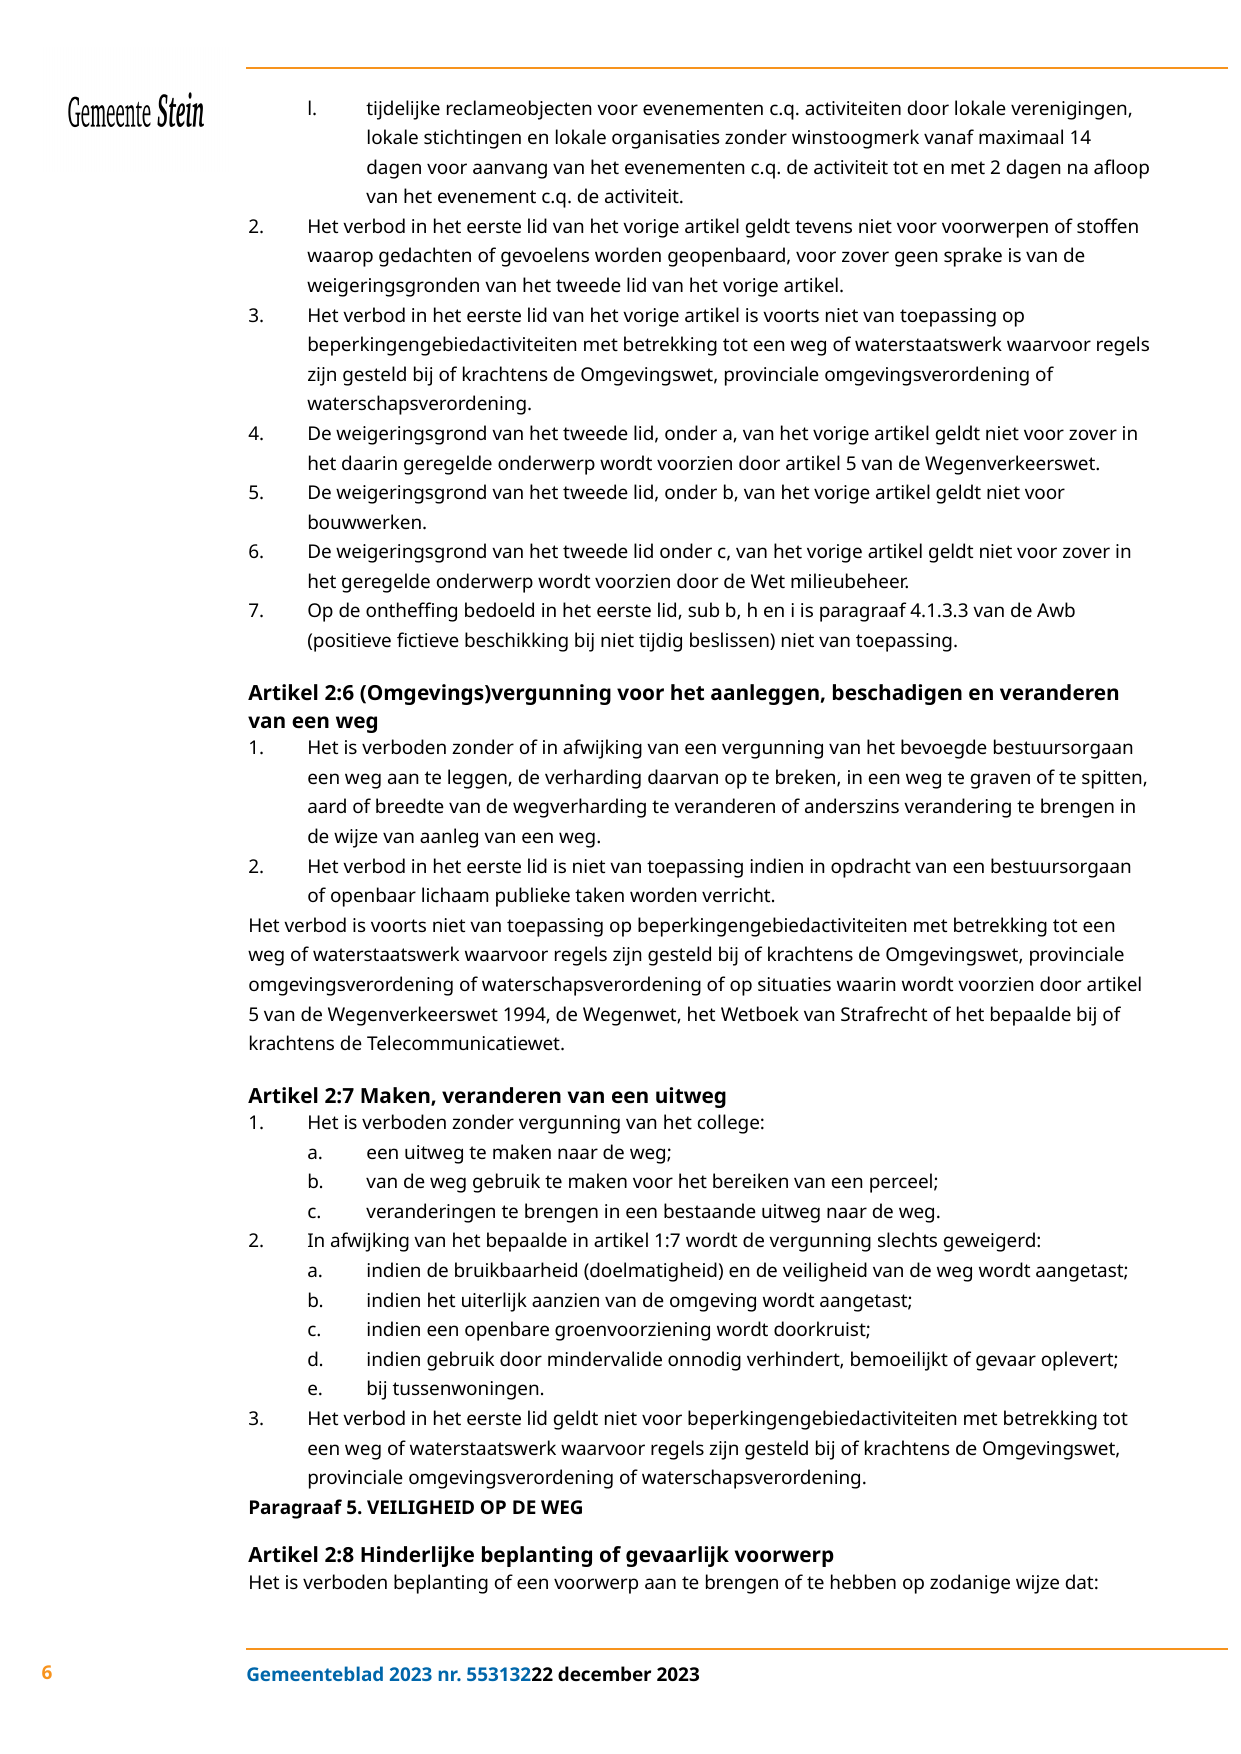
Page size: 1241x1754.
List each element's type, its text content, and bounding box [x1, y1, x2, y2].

list tijdelijke reclameobjecten voor evenementen c.q. activiteiten door lokale verenigingen, lokale stichtingen en lokale organisaties zonder winstoogmerk vanaf maximaal 14 dagen voor aanvang van het evenementen c.q. de activiteit tot en met 2 dagen na afloop van het evenement c.q. de activiteit. [307, 95, 1152, 209]
text Het verbod is voorts niet van toepassing op beperkingengebiedactiviteiten met betrekking tot een weg of waterstaatswerk waarvoor regels zijn gesteld bij of krachtens de Omgevingswet, provinciale omgevingsverordening of waterschapsverordening of op situaties waarin wordt voorzien door artikel 5 van de Wegenverkeerswet 1994, de Wegenwet, het Wetboek van Strafrecht of het bepaalde bij of krachtens de Telecommunicatiewet. [248, 912, 1152, 1056]
list De weigeringsgrond van het tweede lid, onder a, van het vorige artikel geldt niet voor zover in het daarin geregelde onderwerp wordt voorzien door artikel 5 van de Wegenverkeerswet. [248, 420, 1152, 476]
list Op de ontheffing bedoeld in het eerste lid, sub b, h en i is paragraaf 4.1.3.3 van de Awb (positieve fictieve beschikking bij niet tijdig beslissen) niet van toepassing. [248, 598, 1152, 653]
list De weigeringsgrond van het tweede lid, onder b, van het vorige artikel geldt niet voor bouwwerken. [248, 479, 1152, 535]
list Het verbod in het eerste lid geldt niet voor beperkingengebiedactiviteiten met betrekking tot een weg of waterstaatswerk waarvoor regels zijn gesteld bij of krachtens de Omgevingswet, provinciale omgevingsverordening of waterschapsverordening. [248, 1405, 1152, 1490]
list veranderingen te brengen in een bestaande uitweg naar de weg. [307, 1198, 1152, 1224]
list Het is verboden zonder vergunning van het college: [248, 1109, 1152, 1135]
list indien de bruikbaarheid (doelmatigheid) en de veiligheid van de weg wordt aangetast; [307, 1257, 1152, 1283]
list Het verbod in het eerste lid is niet van toepassing indien in opdracht van een bestuursorgaan of openbaar lichaam publieke taken worden verricht. [248, 853, 1152, 908]
picture [41, 47, 231, 172]
list indien gebruik door mindervalide onnodig verhindert, bemoeilijkt of gevaar oplevert; [307, 1346, 1152, 1372]
text Het is verboden beplanting of een voorwerp aan te brengen of te hebben op zodanige wijze dat: [248, 1569, 1152, 1594]
list een uitweg te maken naar de weg; [307, 1139, 1152, 1164]
list Het verbod in het eerste lid van het vorige artikel geldt tevens niet voor voorwerpen of stoffen waarop gedachten of gevoelens worden geopenbaard, voor zover geen sprake is van de weigeringsgronden van het tweede lid van het vorige artikel. [248, 213, 1152, 298]
list De weigeringsgrond van het tweede lid onder c, van het vorige artikel geldt niet voor zover in het geregelde onderwerp wordt voorzien door de Wet milieubeheer. [248, 538, 1152, 594]
text Artikel 2:8 Hinderlijke beplanting of gevaarlijk voorwerp [248, 1540, 1152, 1569]
list indien een openbare groenvoorziening wordt doorkruist; [307, 1316, 1152, 1342]
list indien het uiterlijk aanzien van de omgeving wordt aangetast; [307, 1287, 1152, 1312]
text Artikel 2:6 (Omgevings)vergunning voor het aanleggen, beschadigen en veranderen van een weg [248, 678, 1152, 734]
list bij tussenwoningen. [307, 1376, 1152, 1401]
list Het verbod in het eerste lid van het vorige artikel is voorts niet van toepassing op beperkingengebiedactiviteiten met betrekking tot een weg of waterstaatswerk waarvoor regels zijn gesteld bij of krachtens de Omgevingswet, provinciale omgevingsverordening of waterschapsverordening. [248, 302, 1152, 416]
list In afwijking van het bepaalde in artikel 1:7 wordt de vergunning slechts geweigerd: [248, 1228, 1152, 1253]
text Artikel 2:7 Maken, veranderen van een uitweg [248, 1081, 1152, 1109]
list Het is verboden zonder of in afwijking van een vergunning van het bevoegde bestuursorgaan een weg aan te leggen, de verharding daarvan op te breken, in een weg te graven of te spitten, aard of breedte van de wegverharding te veranderen of anderszins verandering te brengen in de wijze van aanleg van een weg. [248, 734, 1152, 849]
list van de weg gebruik te maken voor het bereiken van een perceel; [307, 1168, 1152, 1194]
text Paragraaf 5. VEILIGHEID OP DE WEG [248, 1494, 1152, 1519]
